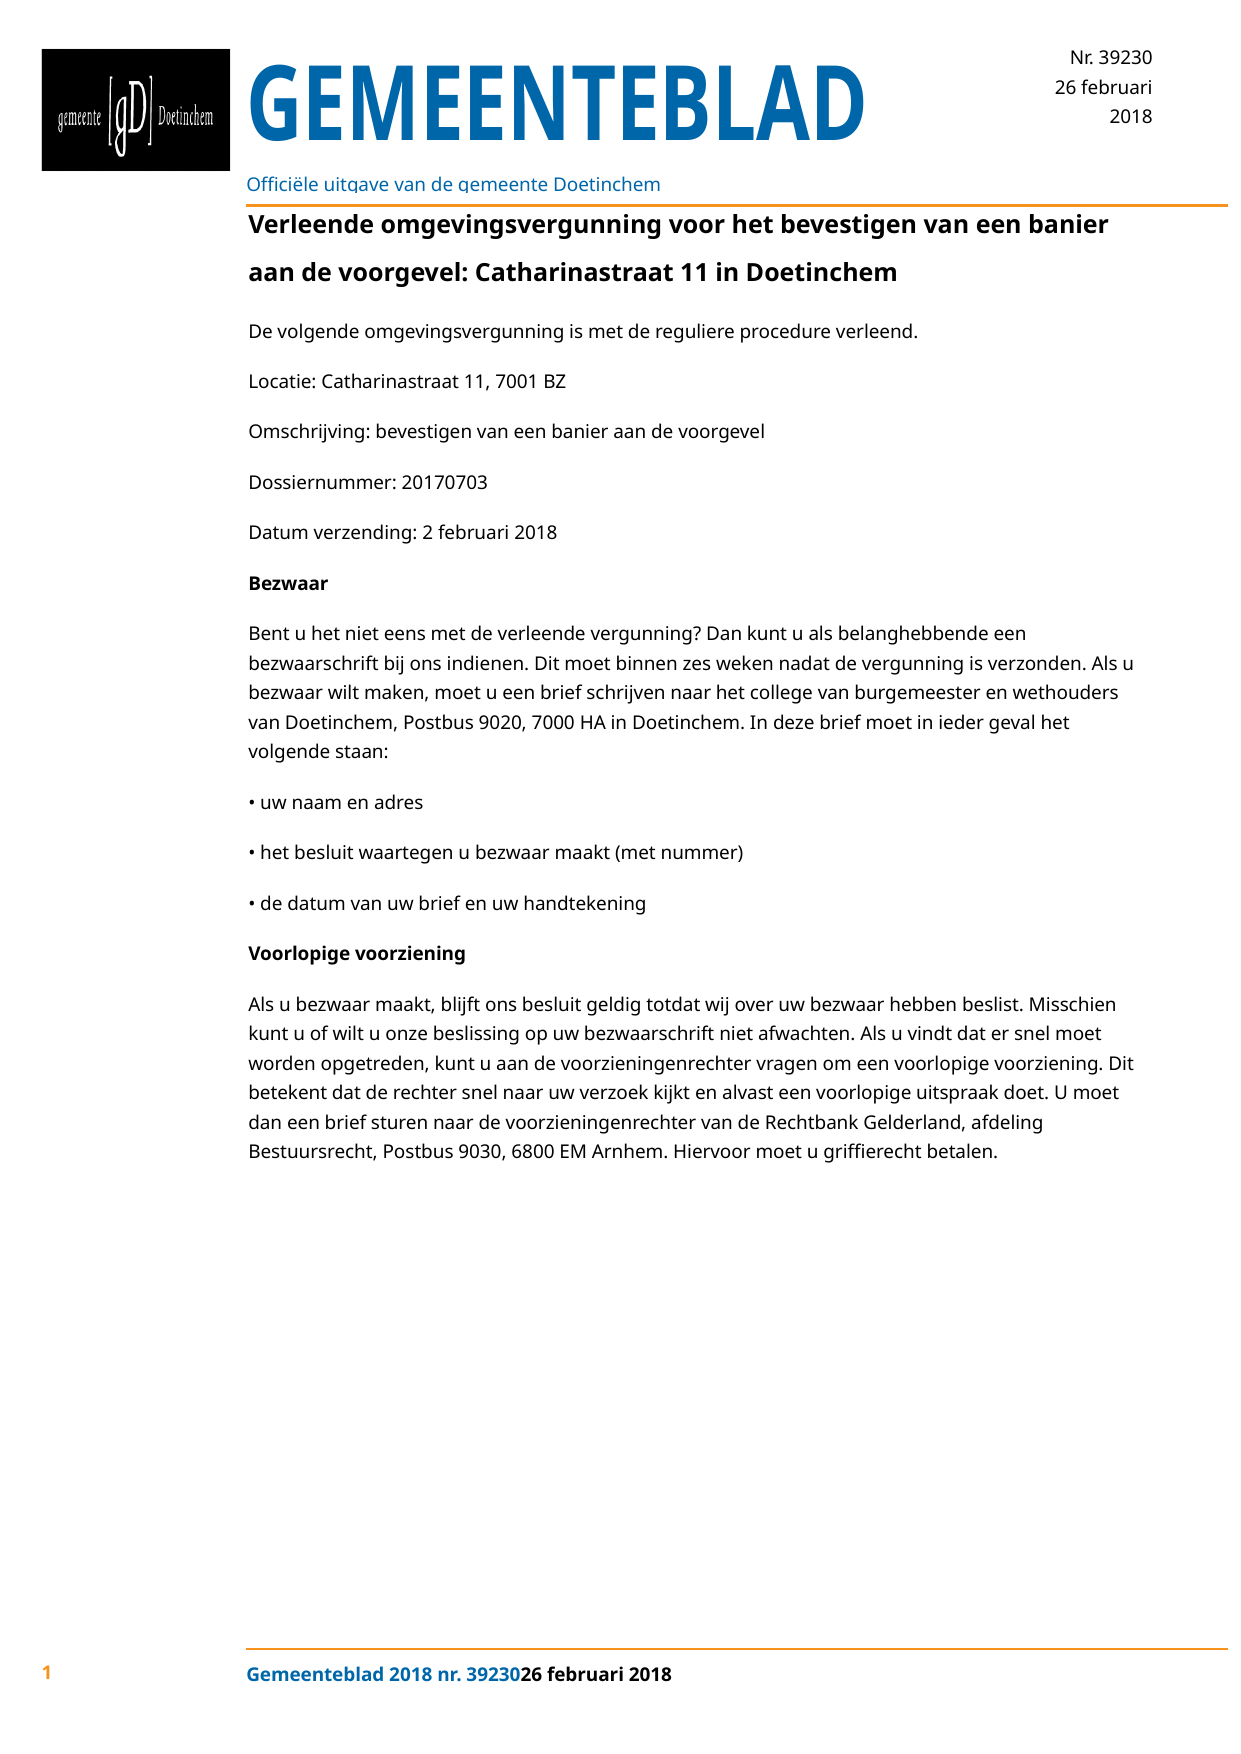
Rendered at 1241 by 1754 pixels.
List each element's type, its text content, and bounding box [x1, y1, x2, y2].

text Verleende omgevingsvergunning voor het bevestigen van een banier aan de voorgevel: Catharinastraat 11 in Doetinchem [248, 207, 1152, 288]
text Locatie: Catharinastraat 11, 7001 BZ [248, 368, 1152, 394]
text • het besluit waartegen u bezwaar maakt (met nummer) [248, 839, 1152, 865]
text De volgende omgevingsvergunning is met de reguliere procedure verleend. [248, 318, 1152, 344]
picture [41, 47, 231, 172]
text • uw naam en adres [248, 789, 1152, 815]
text Dossiernummer: 20170703 [248, 469, 1152, 495]
text Bezwaar [248, 570, 1152, 596]
text Als u bezwaar maakt, blijft ons besluit geldig totdat wij over uw bezwaar hebben beslist. Misschien kunt u of wilt u onze beslissing op uw bezwaarschrift niet afwachten. Als u vindt dat er snel moet worden opgetreden, kunt u aan de voorzieningenrechter vragen om een voorlopige voorziening. Dit betekent dat de rechter snel naar uw verzoek kijkt en alvast een voorlopige uitspraak doet. U moet dan een brief sturen naar de voorzieningenrechter van de Rechtbank Gelderland, afdeling Bestuursrecht, Postbus 9030, 6800 EM Arnhem. Hiervoor moet u griffierecht betalen. [248, 991, 1152, 1164]
text Datum verzending: 2 februari 2018 [248, 519, 1152, 545]
text • de datum van uw brief en uw handtekening [248, 890, 1152, 916]
text Bent u het niet eens met de verleende vergunning? Dan kunt u als belanghebbende een bezwaarschrift bij ons indienen. Dit moet binnen zes weken nadat de vergunning is verzonden. Als u bezwaar wilt maken, moet u een brief schrijven naar het college van burgemeester en wethouders van Doetinchem, Postbus 9020, 7000 HA in Doetinchem. In deze brief moet in ieder geval het volgende staan: [248, 620, 1152, 764]
text Omschrijving: bevestigen van een banier aan de voorgevel [248, 419, 1152, 444]
text Voorlopige voorziening [248, 940, 1152, 966]
